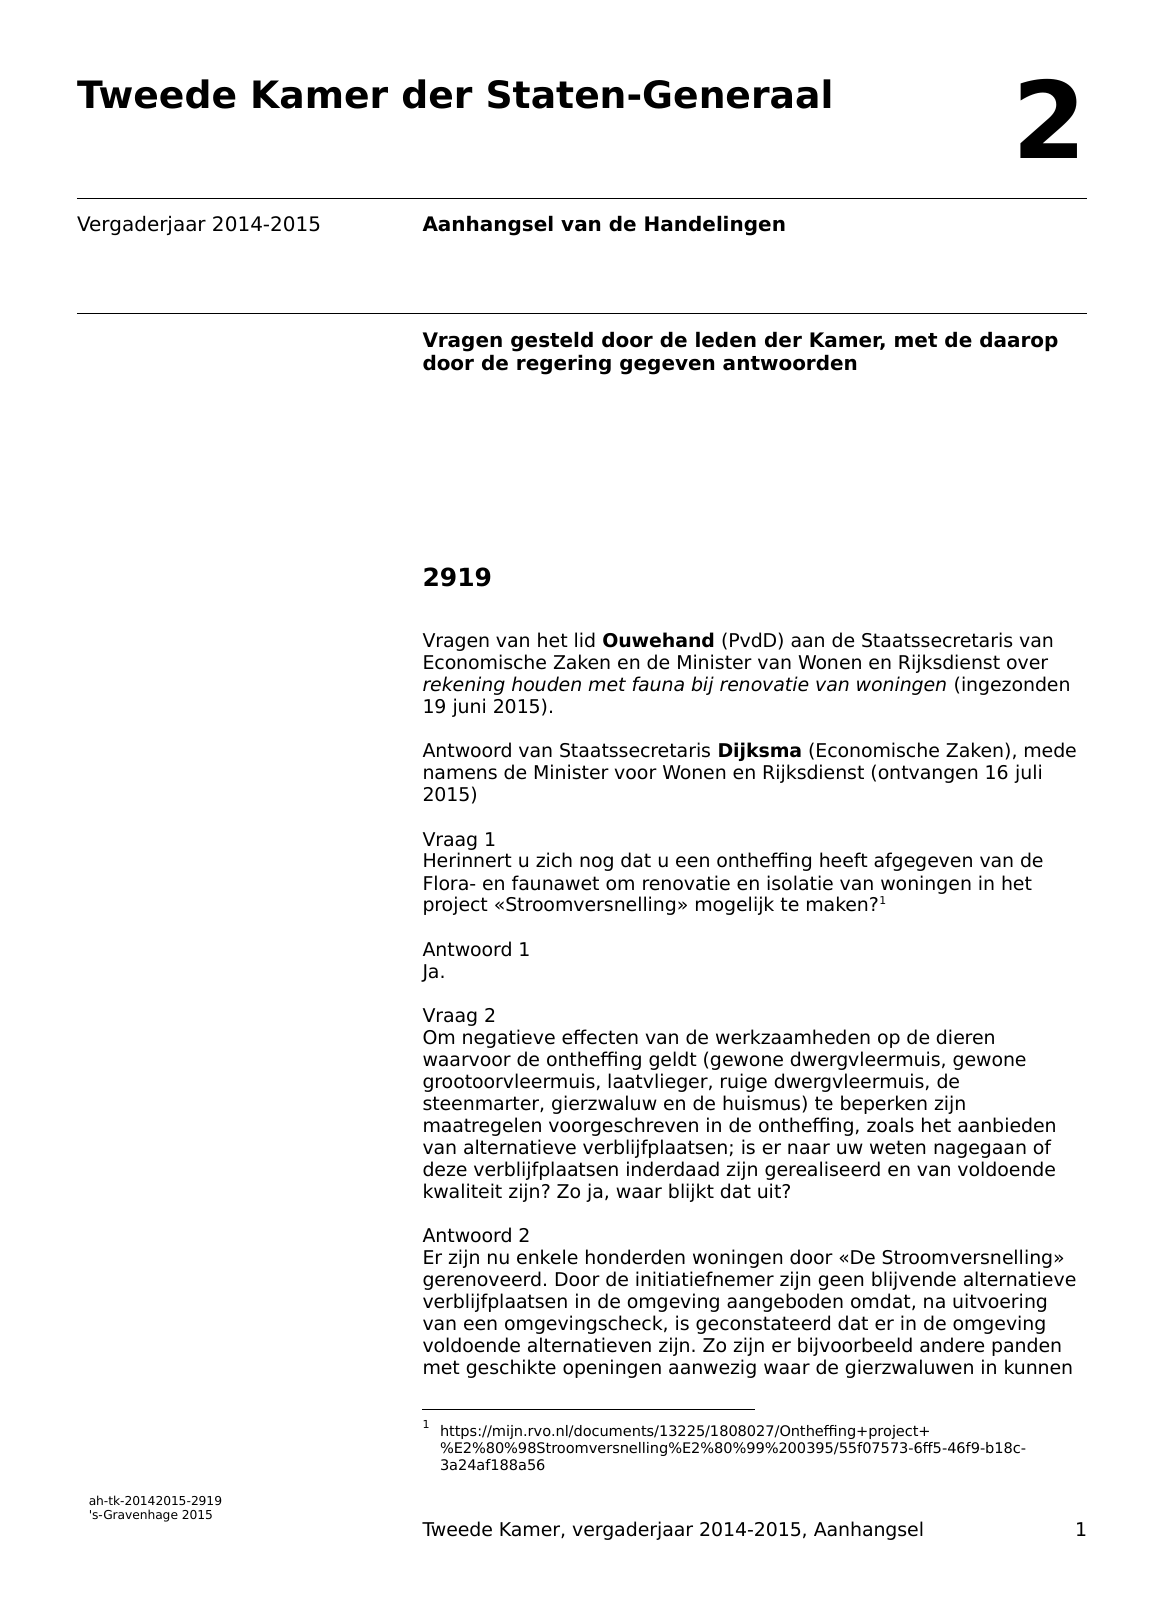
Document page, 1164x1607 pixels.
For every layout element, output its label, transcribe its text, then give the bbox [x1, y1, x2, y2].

text Vragen van het lid Ouwehand (PvdD) aan de Staatssecretaris van Economische Zaken en de Minister van Wonen en Rijksdienst over rekening houden met fauna bij renovatie van woningen (ingezonden 19 juni 2015). [422, 630, 1087, 718]
text https://mijn.rvo.nl/documents/13225/1808027/Ontheffing+project+%E2%80%98Stroomversnelling%E2%80%99%200395/55f07573-6ff5-46f9-b18c-3a24af188a56 [422, 1418, 1087, 1474]
text Vraag 2 [422, 1005, 1087, 1027]
text Antwoord 1 [422, 938, 1087, 961]
table_cell [77, 314, 422, 375]
text Er zijn nu enkele honderden woningen door «De Stroomversnelling» gerenoveerd. Door de initiatiefnemer zijn geen blijvende alternatieve verblijfplaatsen in de omgeving aangeboden omdat, na uitvoering van een omgevingscheck, is geconstateerd dat er in de omgeving voldoende alternatieven zijn. Zo zijn er bijvoorbeeld andere panden met geschikte openingen aanwezig waar de gierzwaluwen in kunnen [422, 1247, 1087, 1378]
table_header Tweede Kamer der Staten-Generaal [77, 59, 886, 198]
text Ja. [422, 961, 1087, 982]
table_header 2 [886, 59, 1087, 198]
table_cell Vragen gesteld door de leden der Kamer, met de daarop door de regering gegeven antwoorden [422, 314, 1087, 375]
text 2919 [422, 563, 1087, 592]
table_cell Vergaderjaar 2014-2015 [77, 199, 422, 313]
text Om negatieve effecten van de werkzaamheden op de dieren waarvoor de ontheffing geldt (gewone dwergvleermuis, gewone grootoorvleermuis, laatvlieger, ruige dwergvleermuis, de steenmarter, gierzwaluw en de huismus) te beperken zijn maatregelen voorgeschreven in de ontheffing, zoals het aanbieden van alternatieve verblijfplaatsen; is er naar uw weten nagegaan of deze verblijfplaatsen inderdaad zijn gerealiseerd en van voldoende kwaliteit zijn? Zo ja, waar blijkt dat uit? [422, 1027, 1087, 1202]
text ah-tk-20142015-2919 [88, 1494, 323, 1508]
table_cell Aanhangsel van de Handelingen [422, 199, 1087, 313]
text Antwoord 2 [422, 1225, 1087, 1247]
text Antwoord van Staatssecretaris Dijksma (Economische Zaken), mede namens de Minister voor Wonen en Rijksdienst (ontvangen 16 juli 2015) [422, 740, 1087, 806]
text Vraag 1 [422, 828, 1087, 850]
text 's-Gravenhage 2015 [88, 1508, 323, 1522]
text Herinnert u zich nog dat u een ontheffing heeft afgegeven van de Flora- en faunawet om renovatie en isolatie van woningen in het project «Stroomversnelling» mogelijk te maken? [422, 850, 1087, 916]
